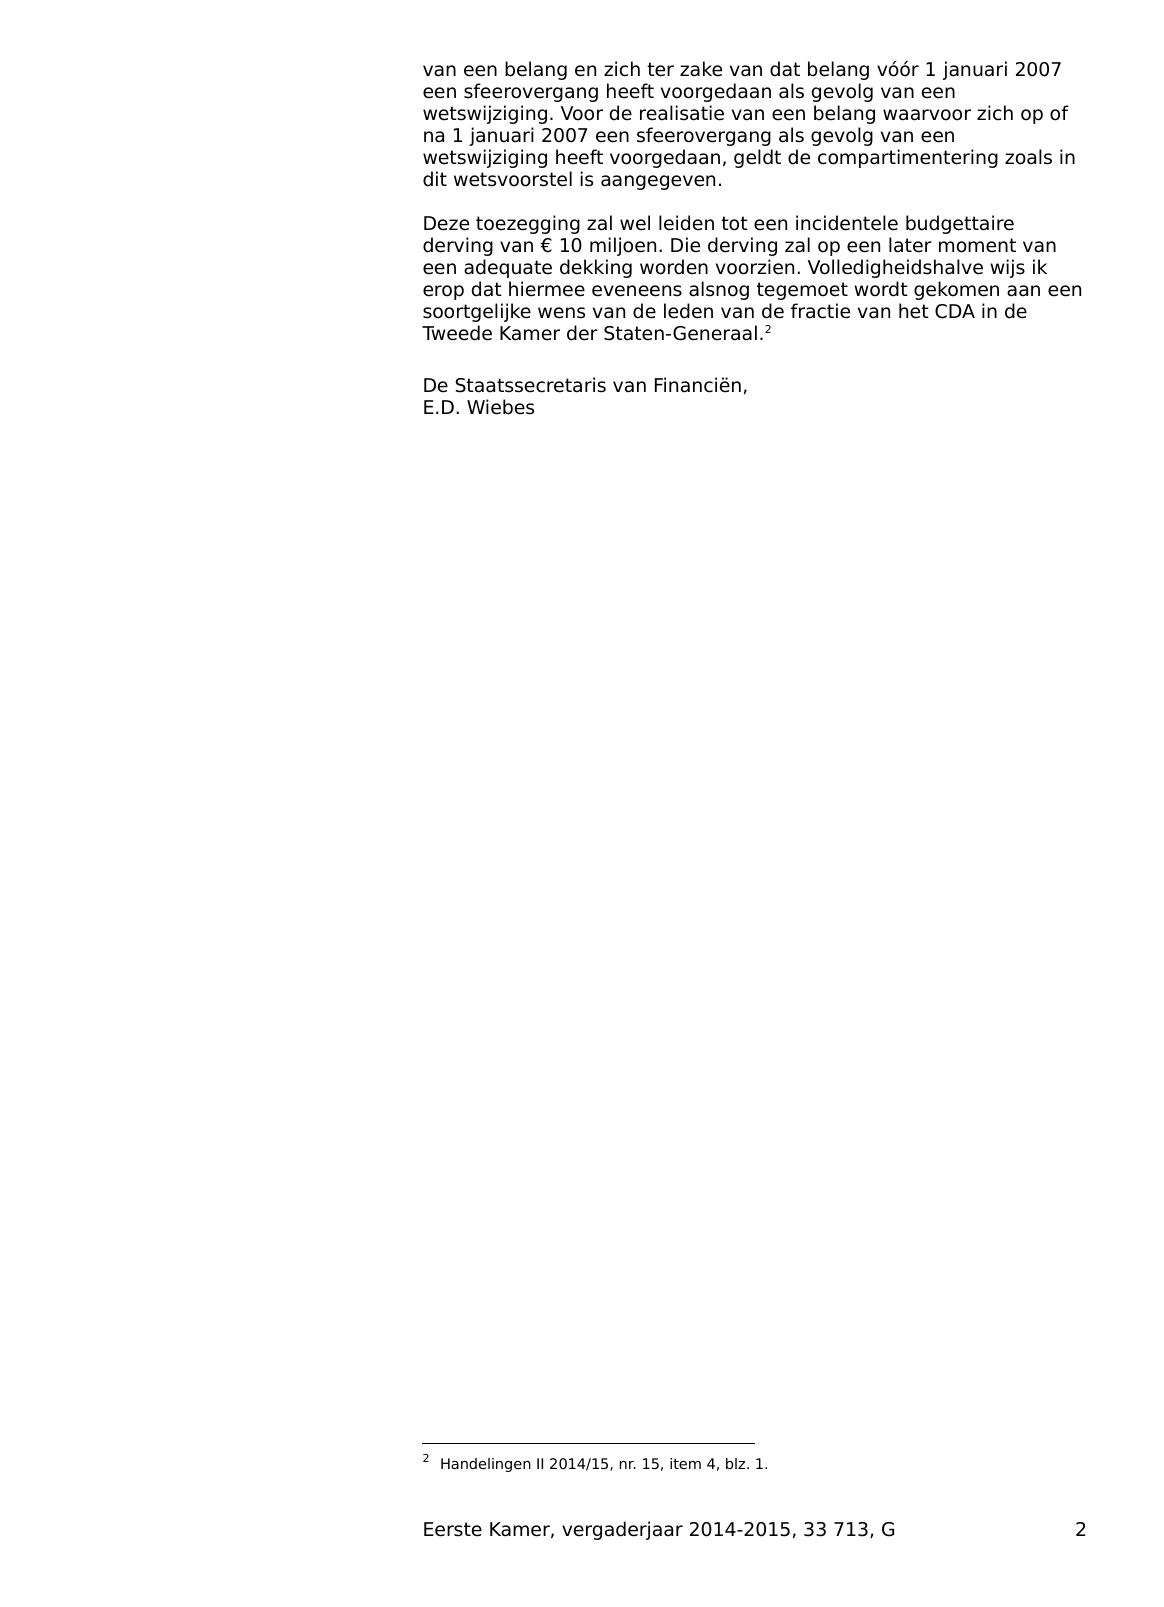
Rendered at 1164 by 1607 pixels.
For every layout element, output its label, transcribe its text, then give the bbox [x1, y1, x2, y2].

text van een belang en zich ter zake van dat belang vóór 1 januari 2007 een sfeerovergang heeft voorgedaan als gevolg van een wetswijziging. Voor de realisatie van een belang waarvoor zich op of na 1 januari 2007 een sfeerovergang als gevolg van een wetswijziging heeft voorgedaan, geldt de compartimentering zoals in dit wetsvoorstel is aangegeven. [422, 59, 1087, 191]
text Deze toezegging zal wel leiden tot een incidentele budgettaire derving van € 10 miljoen. Die derving zal op een later moment van een adequate dekking worden voorzien. Volledigheidshalve wijs ik erop dat hiermee eveneens alsnog tegemoet wordt gekomen aan een soortgelijke wens van de leden van de fractie van het CDA in de Tweede Kamer der Staten-Generaal. [422, 213, 1087, 345]
text De Staatssecretaris van Financiën, E.D. Wiebes [422, 375, 1087, 419]
text Handelingen II 2014/15, nr. 15, item 4, blz. 1. [422, 1452, 1087, 1474]
